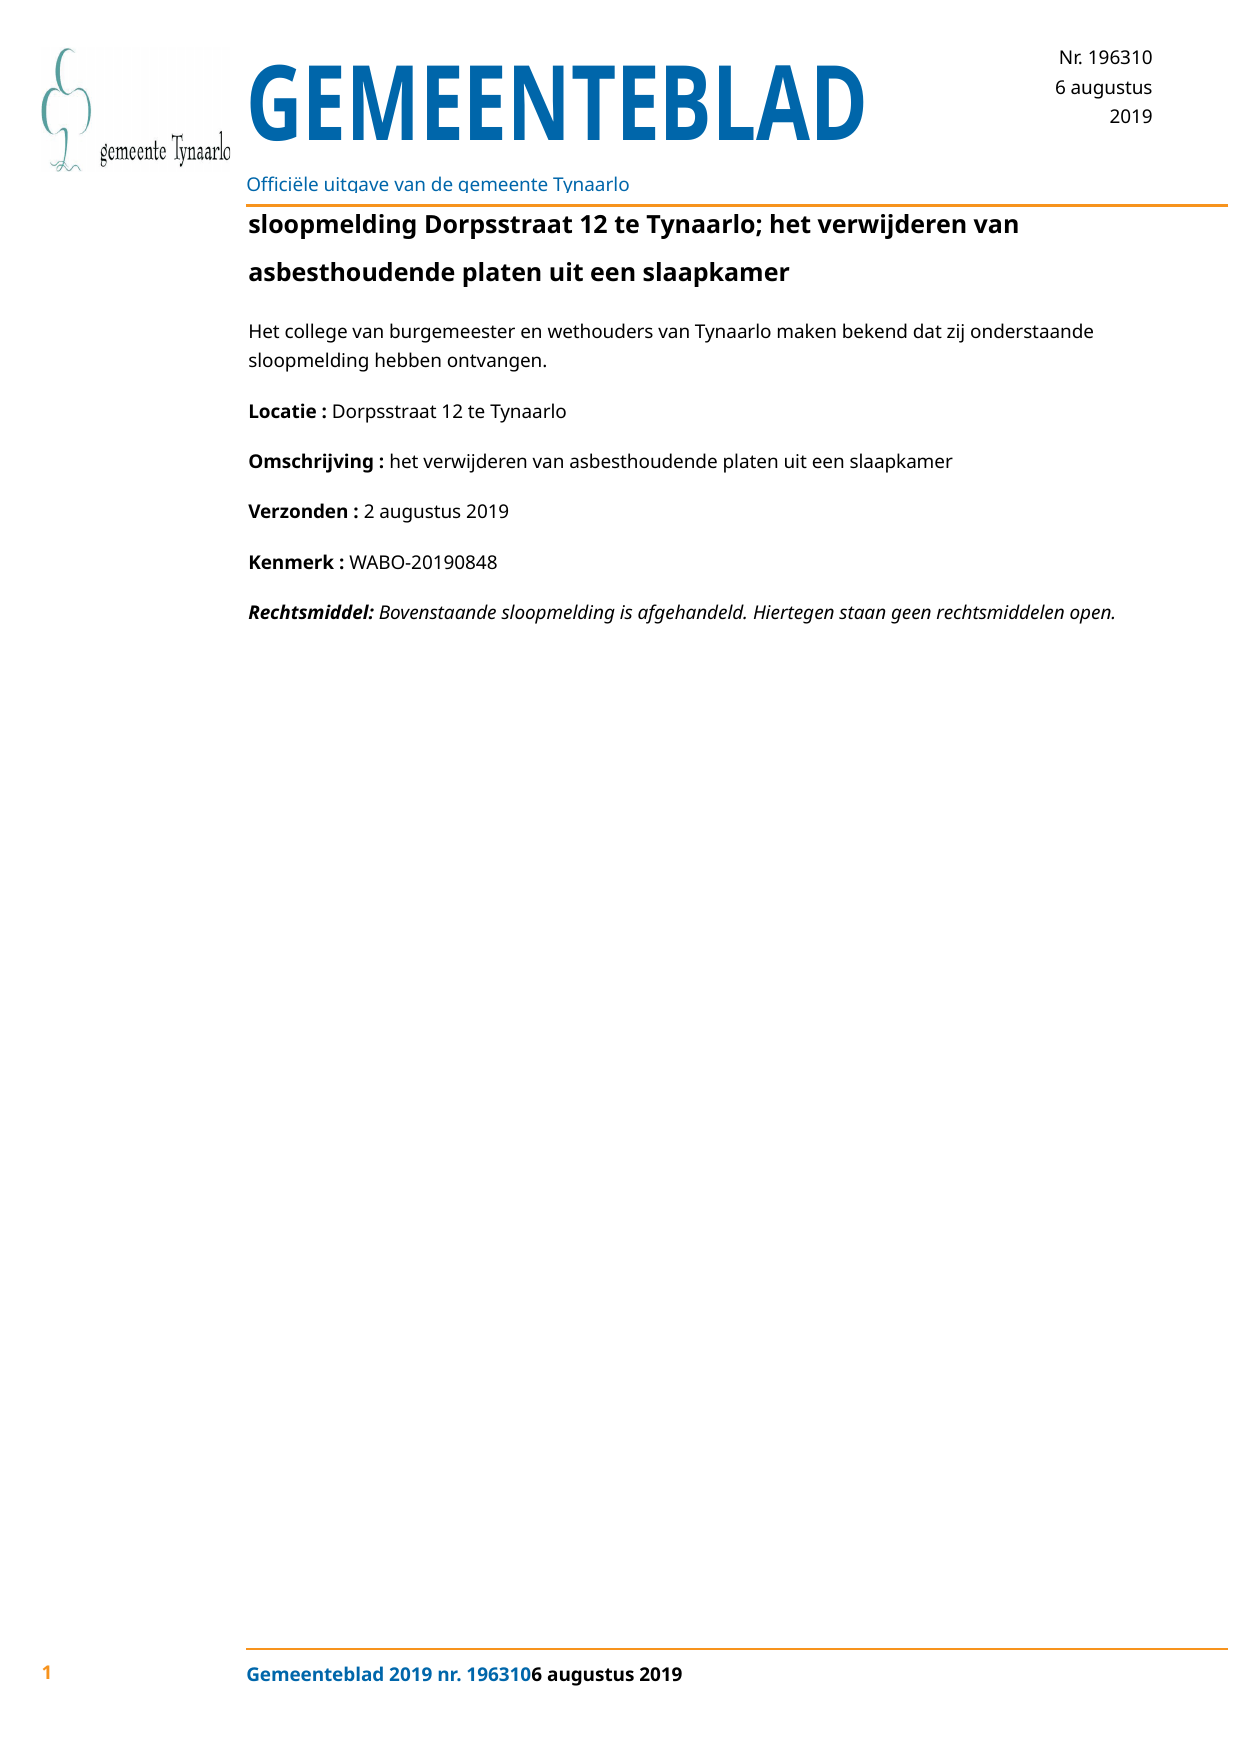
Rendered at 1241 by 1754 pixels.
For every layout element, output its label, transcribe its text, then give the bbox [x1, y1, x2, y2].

text Verzonden : 2 augustus 2019 [248, 499, 1152, 524]
text sloopmelding Dorpsstraat 12 te Tynaarlo; het verwijderen van asbesthoudende platen uit een slaapkamer [248, 207, 1152, 288]
text Locatie : Dorpsstraat 12 te Tynaarlo [248, 398, 1152, 424]
text Rechtsmiddel: Bovenstaande sloopmelding is afgehandeld. Hiertegen staan geen rechtsmiddelen open. [248, 599, 1152, 625]
text Omschrijving : het verwijderen van asbesthoudende platen uit een slaapkamer [248, 448, 1152, 474]
picture [41, 47, 231, 172]
text Kenmerk : WABO-20190848 [248, 549, 1152, 575]
text Het college van burgemeester en wethouders van Tynaarlo maken bekend dat zij onderstaande sloopmelding hebben ontvangen. [248, 318, 1152, 373]
